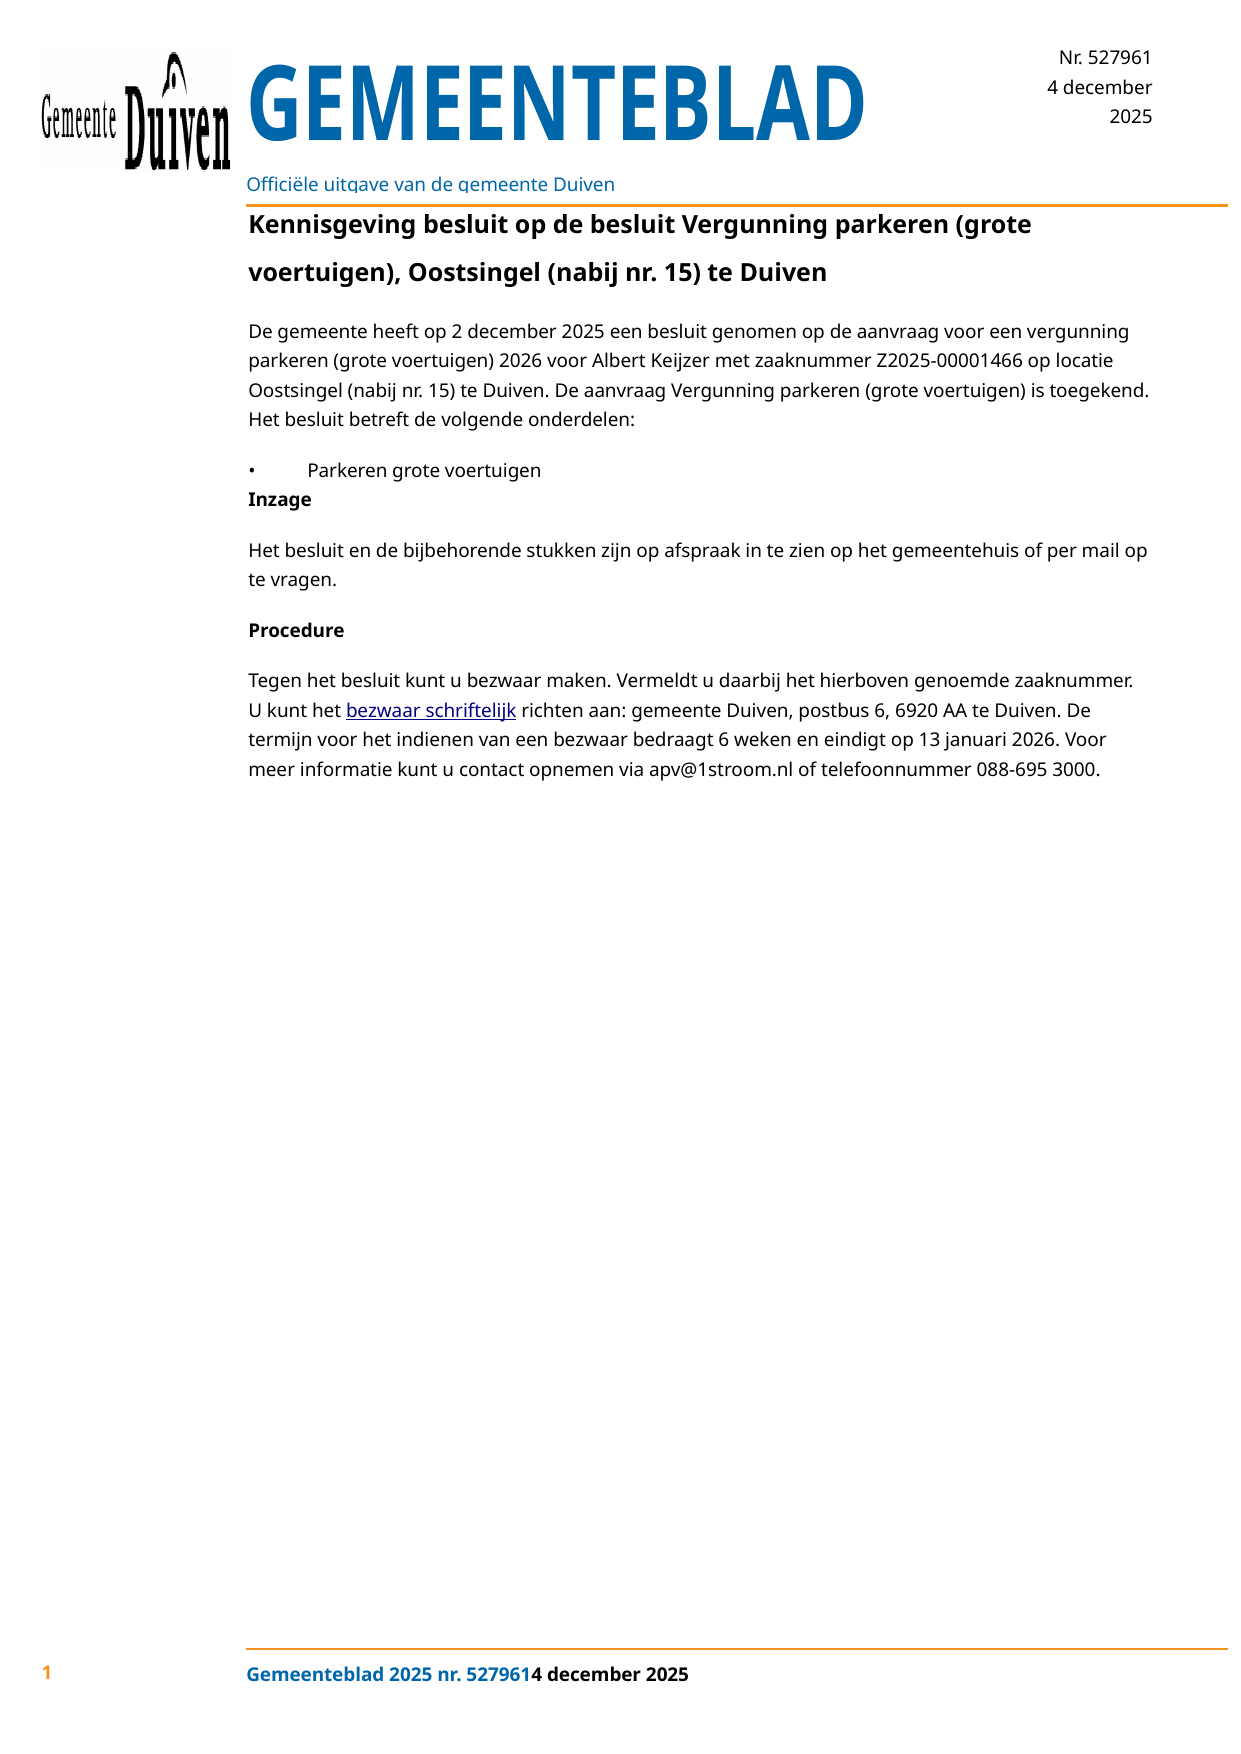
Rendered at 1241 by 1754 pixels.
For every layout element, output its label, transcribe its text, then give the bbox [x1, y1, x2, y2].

text Procedure [248, 617, 1152, 643]
list Parkeren grote voertuigen [248, 457, 1152, 483]
text Inzage [248, 487, 1152, 512]
text Het besluit en de bijbehorende stukken zijn op afspraak in te zien op het gemeentehuis of per mail op te vragen. [248, 537, 1152, 592]
text Tegen het besluit kunt u bezwaar maken. Vermeldt u daarbij het hierboven genoemde zaaknummer. U kunt het bezwaar schriftelijk richten aan: gemeente Duiven, postbus 6, 6920 AA te Duiven. De termijn voor het indienen van een bezwaar bedraagt 6 weken en eindigt op 13 januari 2026. Voor meer informatie kunt u contact opnemen via apv@1stroom.nl of telefoonnummer 088-695 3000. [248, 667, 1152, 782]
picture [41, 47, 231, 172]
text Kennisgeving besluit op de besluit Vergunning parkeren (grote voertuigen), Oostsingel (nabij nr. 15) te Duiven [248, 207, 1152, 288]
text De gemeente heeft op 2 december 2025 een besluit genomen op de aanvraag voor een vergunning parkeren (grote voertuigen) 2026 voor Albert Keijzer met zaaknummer Z2025-00001466 op locatie Oostsingel (nabij nr. 15) te Duiven. De aanvraag Vergunning parkeren (grote voertuigen) is toegekend. Het besluit betreft de volgende onderdelen: [248, 318, 1152, 432]
